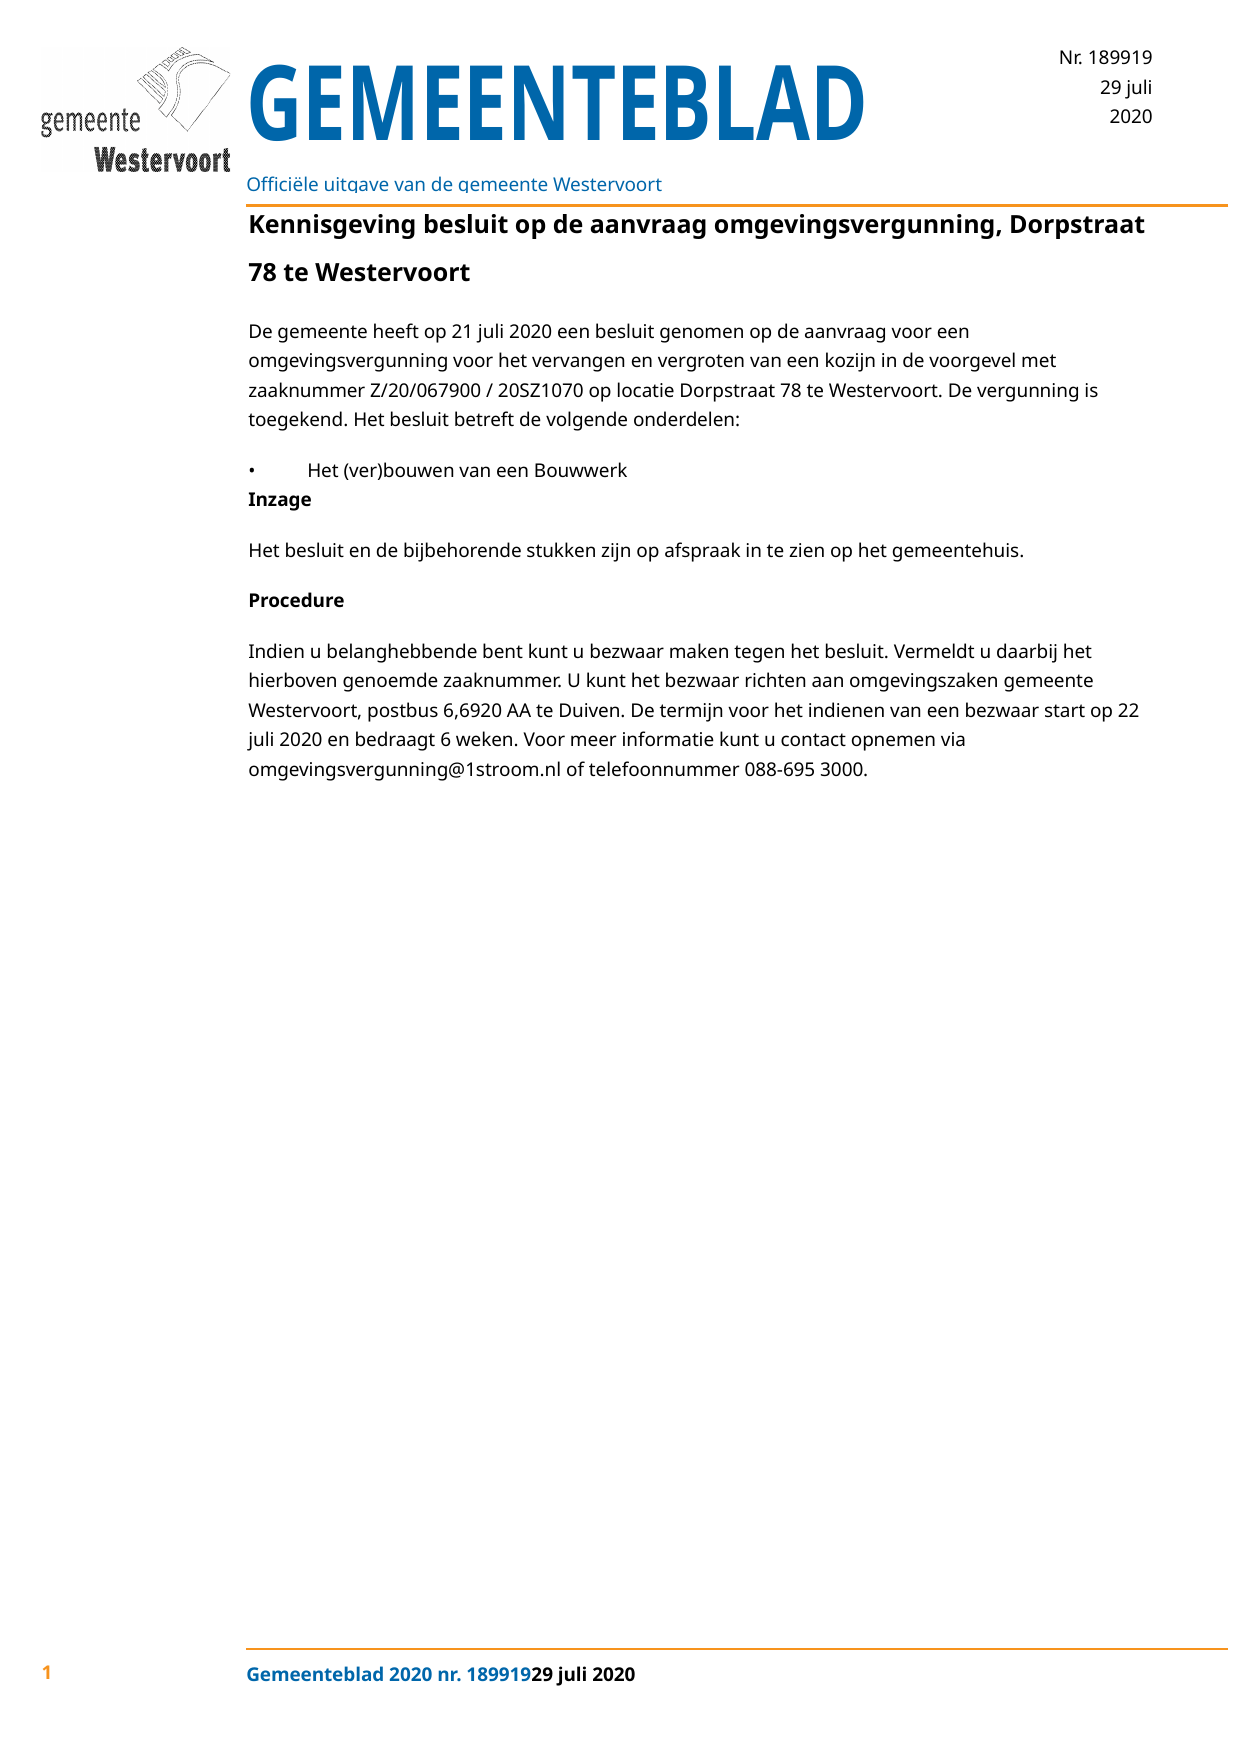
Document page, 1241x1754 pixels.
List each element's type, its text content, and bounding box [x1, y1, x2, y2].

list Het (ver)bouwen van een Bouwwerk [248, 457, 1152, 483]
text Indien u belanghebbende bent kunt u bezwaar maken tegen het besluit. Vermeldt u daarbij het hierboven genoemde zaaknummer. U kunt het bezwaar richten aan omgevingszaken gemeente Westervoort, postbus 6,6920 AA te Duiven. De termijn voor het indienen van een bezwaar start op 22 juli 2020 en bedraagt 6 weken. Voor meer informatie kunt u contact opnemen via omgevingsvergunning@1stroom.nl of telefoonnummer 088-695 3000. [248, 638, 1152, 782]
text De gemeente heeft op 21 juli 2020 een besluit genomen op de aanvraag voor een omgevingsvergunning voor het vervangen en vergroten van een kozijn in de voorgevel met zaaknummer Z/20/067900 / 20SZ1070 op locatie Dorpstraat 78 te Westervoort. De vergunning is toegekend. Het besluit betreft de volgende onderdelen: [248, 318, 1152, 432]
text Het besluit en de bijbehorende stukken zijn op afspraak in te zien op het gemeentehuis. [248, 537, 1152, 563]
text Inzage [248, 487, 1152, 512]
picture [41, 47, 231, 172]
text Kennisgeving besluit op de aanvraag omgevingsvergunning, Dorpstraat 78 te Westervoort [248, 207, 1152, 288]
text Procedure [248, 587, 1152, 613]
